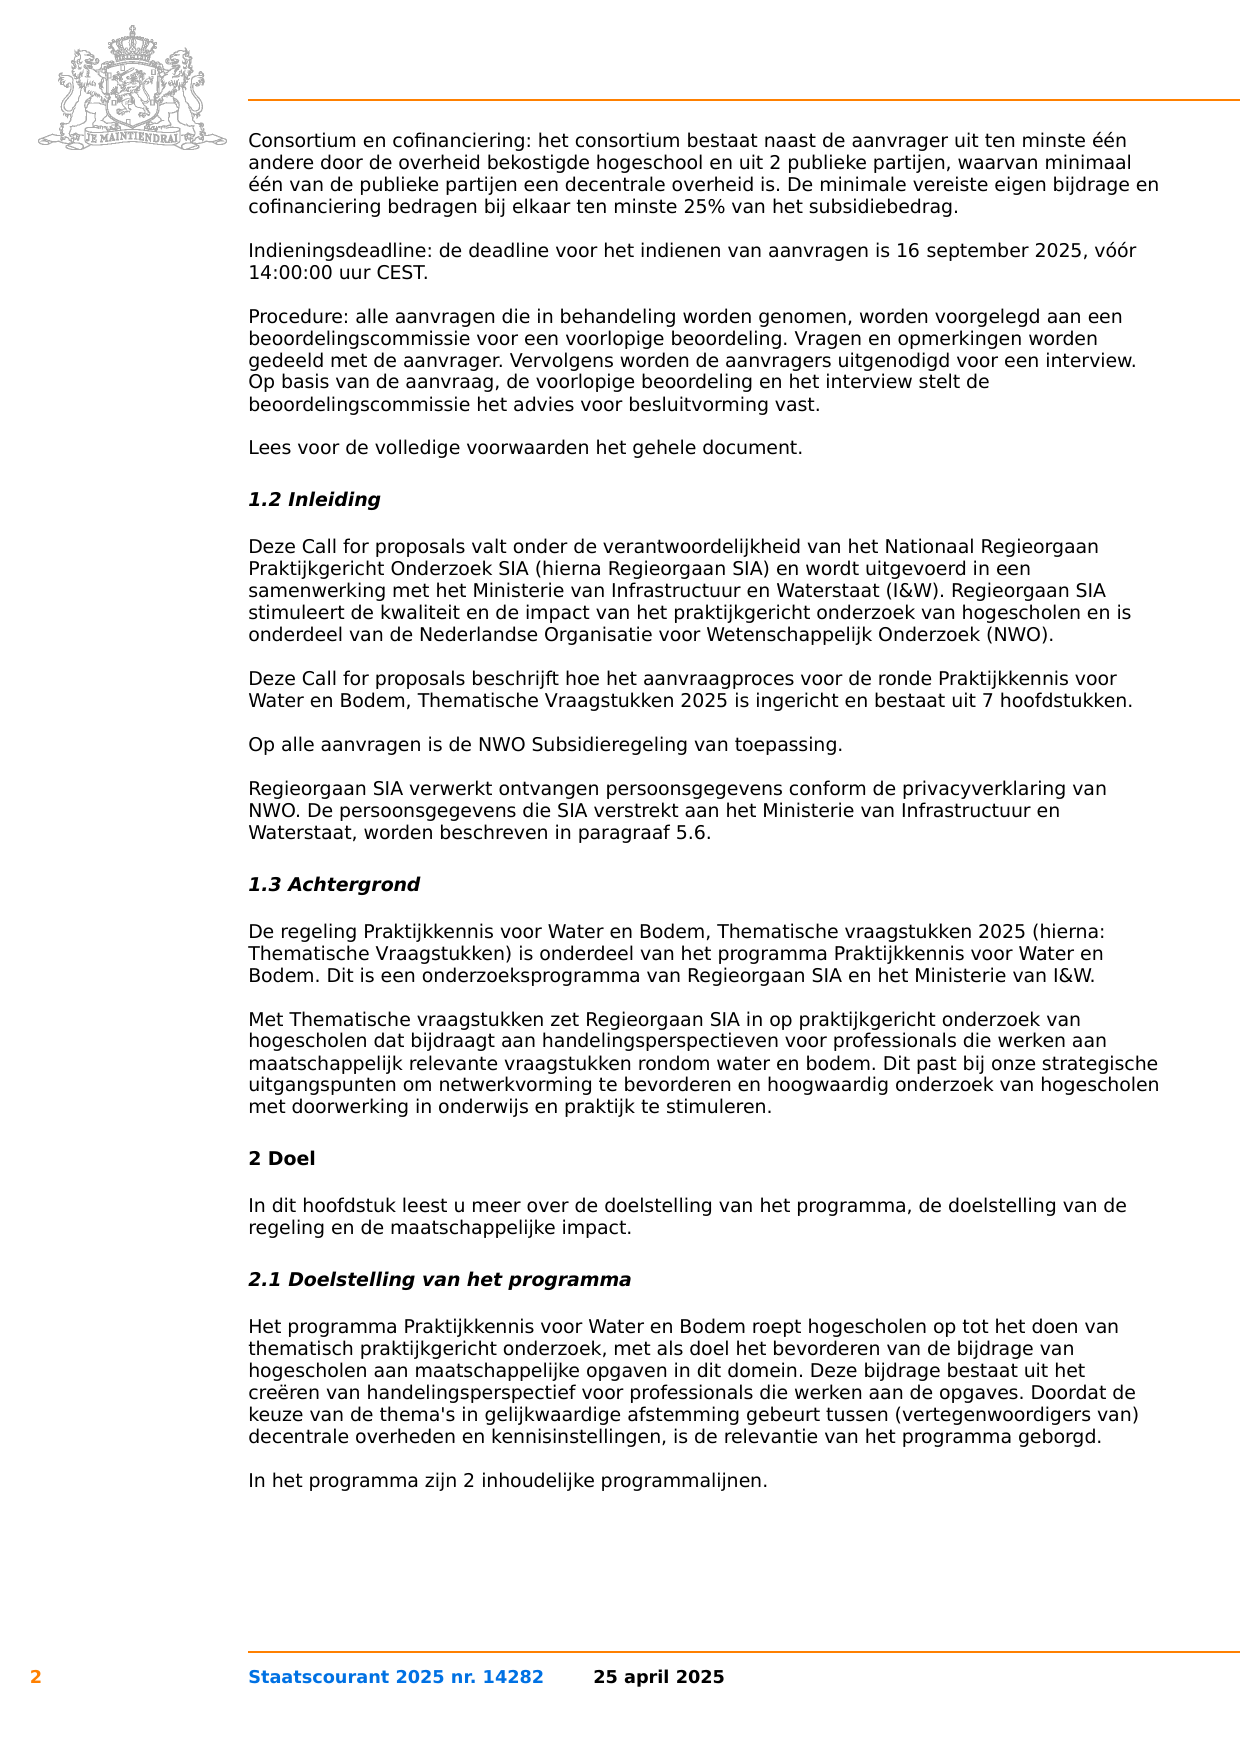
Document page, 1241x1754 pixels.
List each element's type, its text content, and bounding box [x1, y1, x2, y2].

text Indieningsdeadline: de deadline voor het indienen van aanvragen is 16 september 2025, vóór 14:00:00 uur CEST. [248, 240, 1163, 284]
text In dit hoofdstuk leest u meer over de doelstelling van het programma, de doelstelling van de regeling en de maatschappelijke impact. [248, 1195, 1163, 1239]
text Regieorgaan SIA verwerkt ontvangen persoonsgegevens conform de privacyverklaring van NWO. De persoonsgegevens die SIA verstrekt aan het Ministerie van Infrastructuur en Waterstaat, worden beschreven in paragraaf 5.6. [248, 778, 1163, 844]
subtitle 1.2 Inleiding [248, 489, 1163, 511]
text De regeling Praktijkkennis voor Water en Bodem, Thematische vraagstukken 2025 (hierna: Thematische Vraagstukken) is onderdeel van het programma Praktijkkennis voor Water en Bodem. Dit is een onderzoeksprogramma van Regieorgaan SIA en het Ministerie van I&W. [248, 921, 1163, 987]
text Deze Call for proposals beschrijft hoe het aanvraagproces voor de ronde Praktijkkennis voor Water en Bodem, Thematische Vraagstukken 2025 is ingericht en bestaat uit 7 hoofdstukken. [248, 668, 1163, 712]
text Op alle aanvragen is de NWO Subsidieregeling van toepassing. [248, 734, 1163, 756]
subtitle 2.1 Doelstelling van het programma [248, 1269, 1163, 1291]
picture [38, 25, 227, 150]
text Procedure: alle aanvragen die in behandeling worden genomen, worden voorgelegd aan een beoordelingscommissie voor een voorlopige beoordeling. Vragen en opmerkingen worden gedeeld met de aanvrager. Vervolgens worden de aanvragers uitgenodigd voor een interview. Op basis van de aanvraag, de voorlopige beoordeling en het interview stelt de beoordelingscommissie het advies voor besluitvorming vast. [248, 306, 1163, 415]
subtitle 1.3 Achtergrond [248, 874, 1163, 896]
text Het programma Praktijkkennis voor Water en Bodem roept hogescholen op tot het doen van thematisch praktijkgericht onderzoek, met als doel het bevorderen van de bijdrage van hogescholen aan maatschappelijke opgaven in dit domein. Deze bijdrage bestaat uit het creëren van handelingsperspectief voor professionals die werken aan de opgaves. Doordat de keuze van de thema's in gelijkwaardige afstemming gebeurt tussen (vertegenwoordigers van) decentrale overheden en kennisinstellingen, is de relevantie van het programma geborgd. [248, 1316, 1163, 1448]
text Consortium en cofinanciering: het consortium bestaat naast de aanvrager uit ten minste één andere door de overheid bekostigde hogeschool en uit 2 publieke partijen, waarvan minimaal één van de publieke partijen een decentrale overheid is. De minimale vereiste eigen bijdrage en cofinanciering bedragen bij elkaar ten minste 25% van het subsidiebedrag. [248, 130, 1163, 218]
text Met Thematische vraagstukken zet Regieorgaan SIA in op praktijkgericht onderzoek van hogescholen dat bijdraagt aan handelingsperspectieven voor professionals die werken aan maatschappelijk relevante vraagstukken rondom water en bodem. Dit past bij onze strategische uitgangspunten om netwerkvorming te bevorderen en hoogwaardig onderzoek van hogescholen met doorwerking in onderwijs en praktijk te stimuleren. [248, 1008, 1163, 1118]
subtitle 2 Doel [248, 1148, 1163, 1170]
text Deze Call for proposals valt onder de verantwoordelijkheid van het Nationaal Regieorgaan Praktijkgericht Onderzoek SIA (hierna Regieorgaan SIA) en wordt uitgevoerd in een samenwerking met het Ministerie van Infrastructuur en Waterstaat (I&W). Regieorgaan SIA stimuleert de kwaliteit en de impact van het praktijkgericht onderzoek van hogescholen en is onderdeel van de Nederlandse Organisatie voor Wetenschappelijk Onderzoek (NWO). [248, 536, 1163, 646]
text In het programma zijn 2 inhoudelijke programmalijnen. [248, 1470, 1163, 1492]
text Lees voor de volledige voorwaarden het gehele document. [248, 437, 1163, 459]
